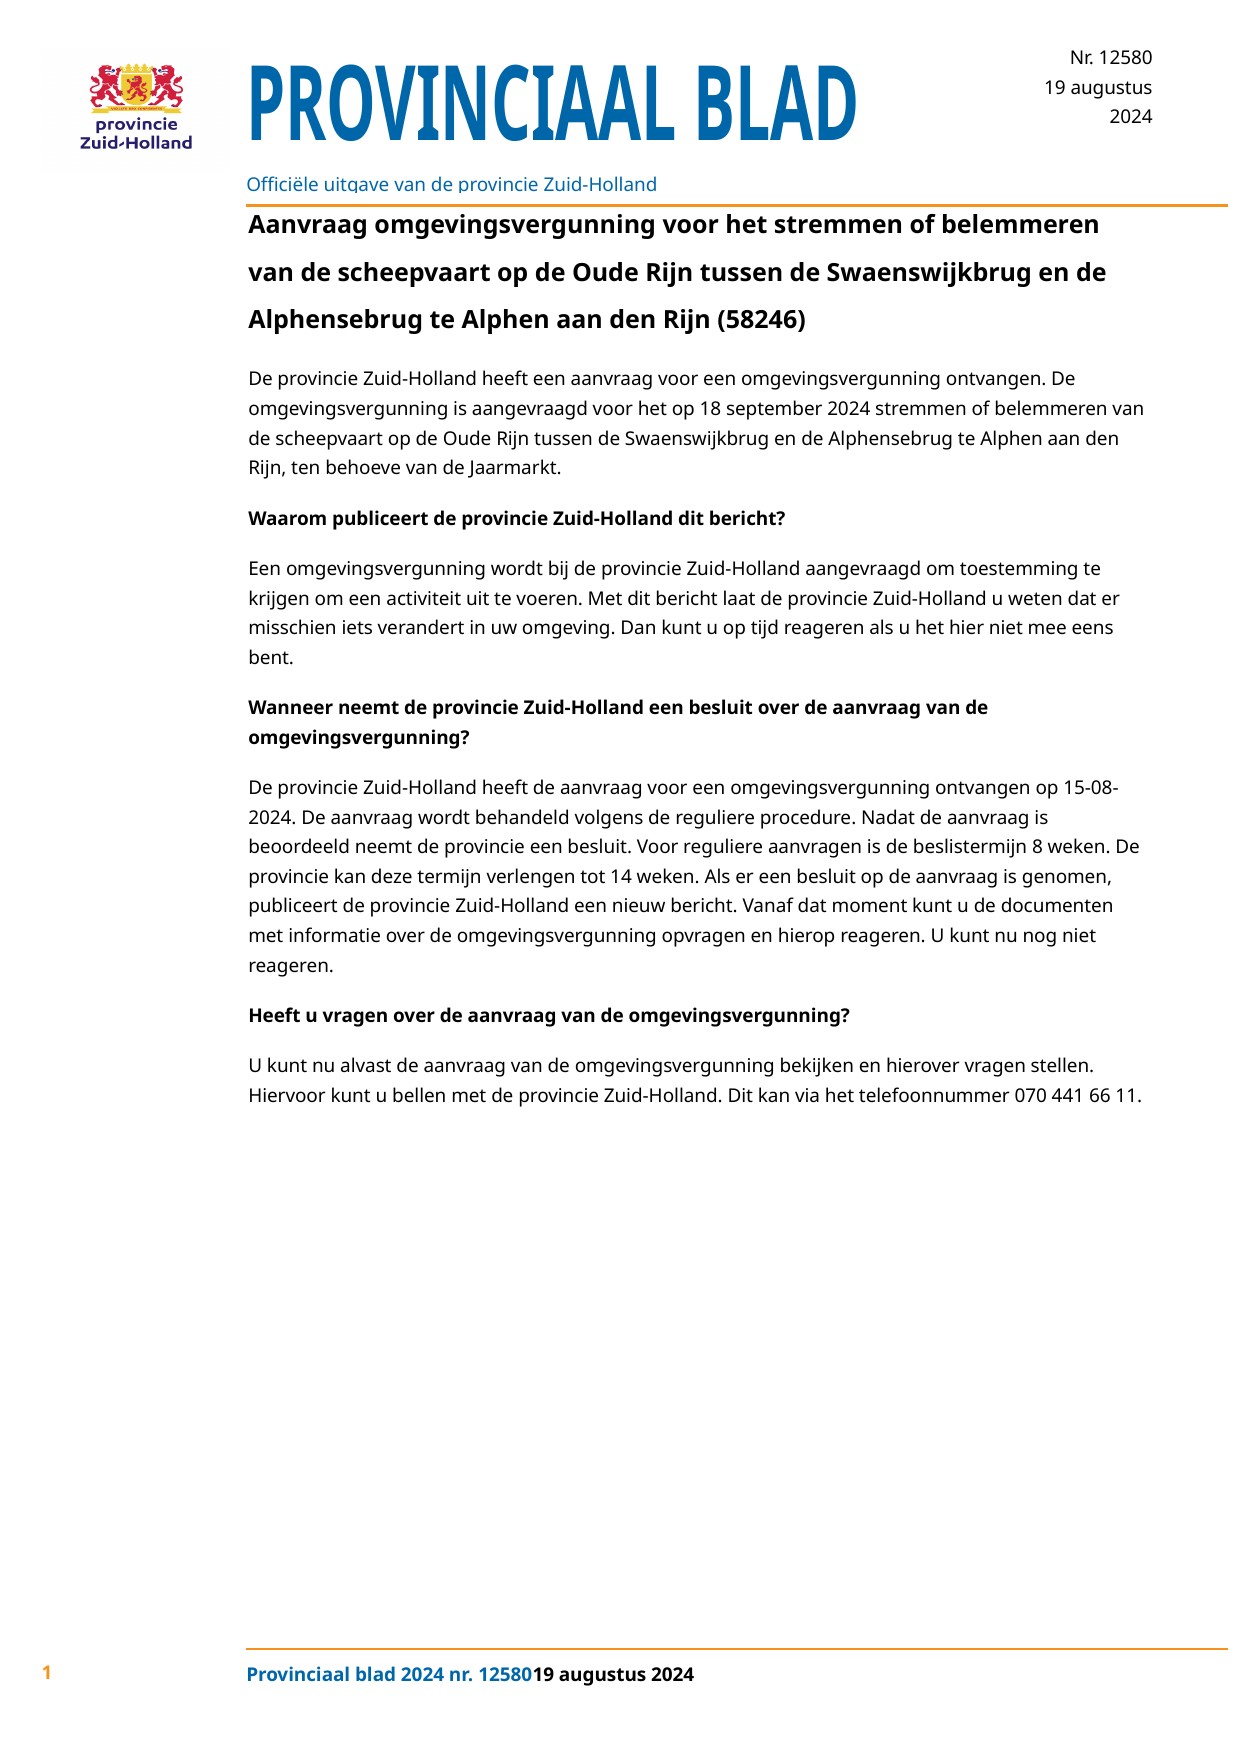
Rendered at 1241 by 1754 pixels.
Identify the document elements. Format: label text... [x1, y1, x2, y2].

text De provincie Zuid-Holland heeft de aanvraag voor een omgevingsvergunning ontvangen op 15-08-2024. De aanvraag wordt behandeld volgens de reguliere procedure. Nadat de aanvraag is beoordeeld neemt de provincie een besluit. Voor reguliere aanvragen is de beslistermijn 8 weken. De provincie kan deze termijn verlengen tot 14 weken. Als er een besluit op de aanvraag is genomen, publiceert de provincie Zuid-Holland een nieuw bericht. Vanaf dat moment kunt u de documenten met informatie over de omgevingsvergunning opvragen en hierop reageren. U kunt nu nog niet reageren. [248, 774, 1152, 977]
text Waarom publiceert de provincie Zuid-Holland dit bericht? [248, 505, 1152, 530]
text Wanneer neemt de provincie Zuid-Holland een besluit over de aanvraag van de omgevingsvergunning? [248, 694, 1152, 749]
text De provincie Zuid-Holland heeft een aanvraag voor een omgevingsvergunning ontvangen. De omgevingsvergunning is aangevraagd voor het op 18 september 2024 stremmen of belemmeren van de scheepvaart op de Oude Rijn tussen de Swaenswijkbrug en de Alphensebrug te Alphen aan den Rijn, ten behoeve van de Jaarmarkt. [248, 366, 1152, 480]
text U kunt nu alvast de aanvraag van de omgevingsvergunning bekijken en hierover vragen stellen. Hiervoor kunt u bellen met de provincie Zuid-Holland. Dit kan via het telefoonnummer 070 441 66 11. [248, 1053, 1152, 1108]
text Een omgevingsvergunning wordt bij de provincie Zuid-Holland aangevraagd om toestemming te krijgen om een activiteit uit te voeren. Met dit bericht laat de provincie Zuid-Holland u weten dat er misschien iets verandert in uw omgeving. Dan kunt u op tijd reageren als u het hier niet mee eens bent. [248, 555, 1152, 669]
text Heeft u vragen over de aanvraag van de omgevingsvergunning? [248, 1002, 1152, 1028]
text Aanvraag omgevingsvergunning voor het stremmen of belemmeren van de scheepvaart op de Oude Rijn tussen de Swaenswijkbrug en de Alphensebrug te Alphen aan den Rijn (58246) [248, 207, 1152, 336]
picture [41, 47, 231, 172]
